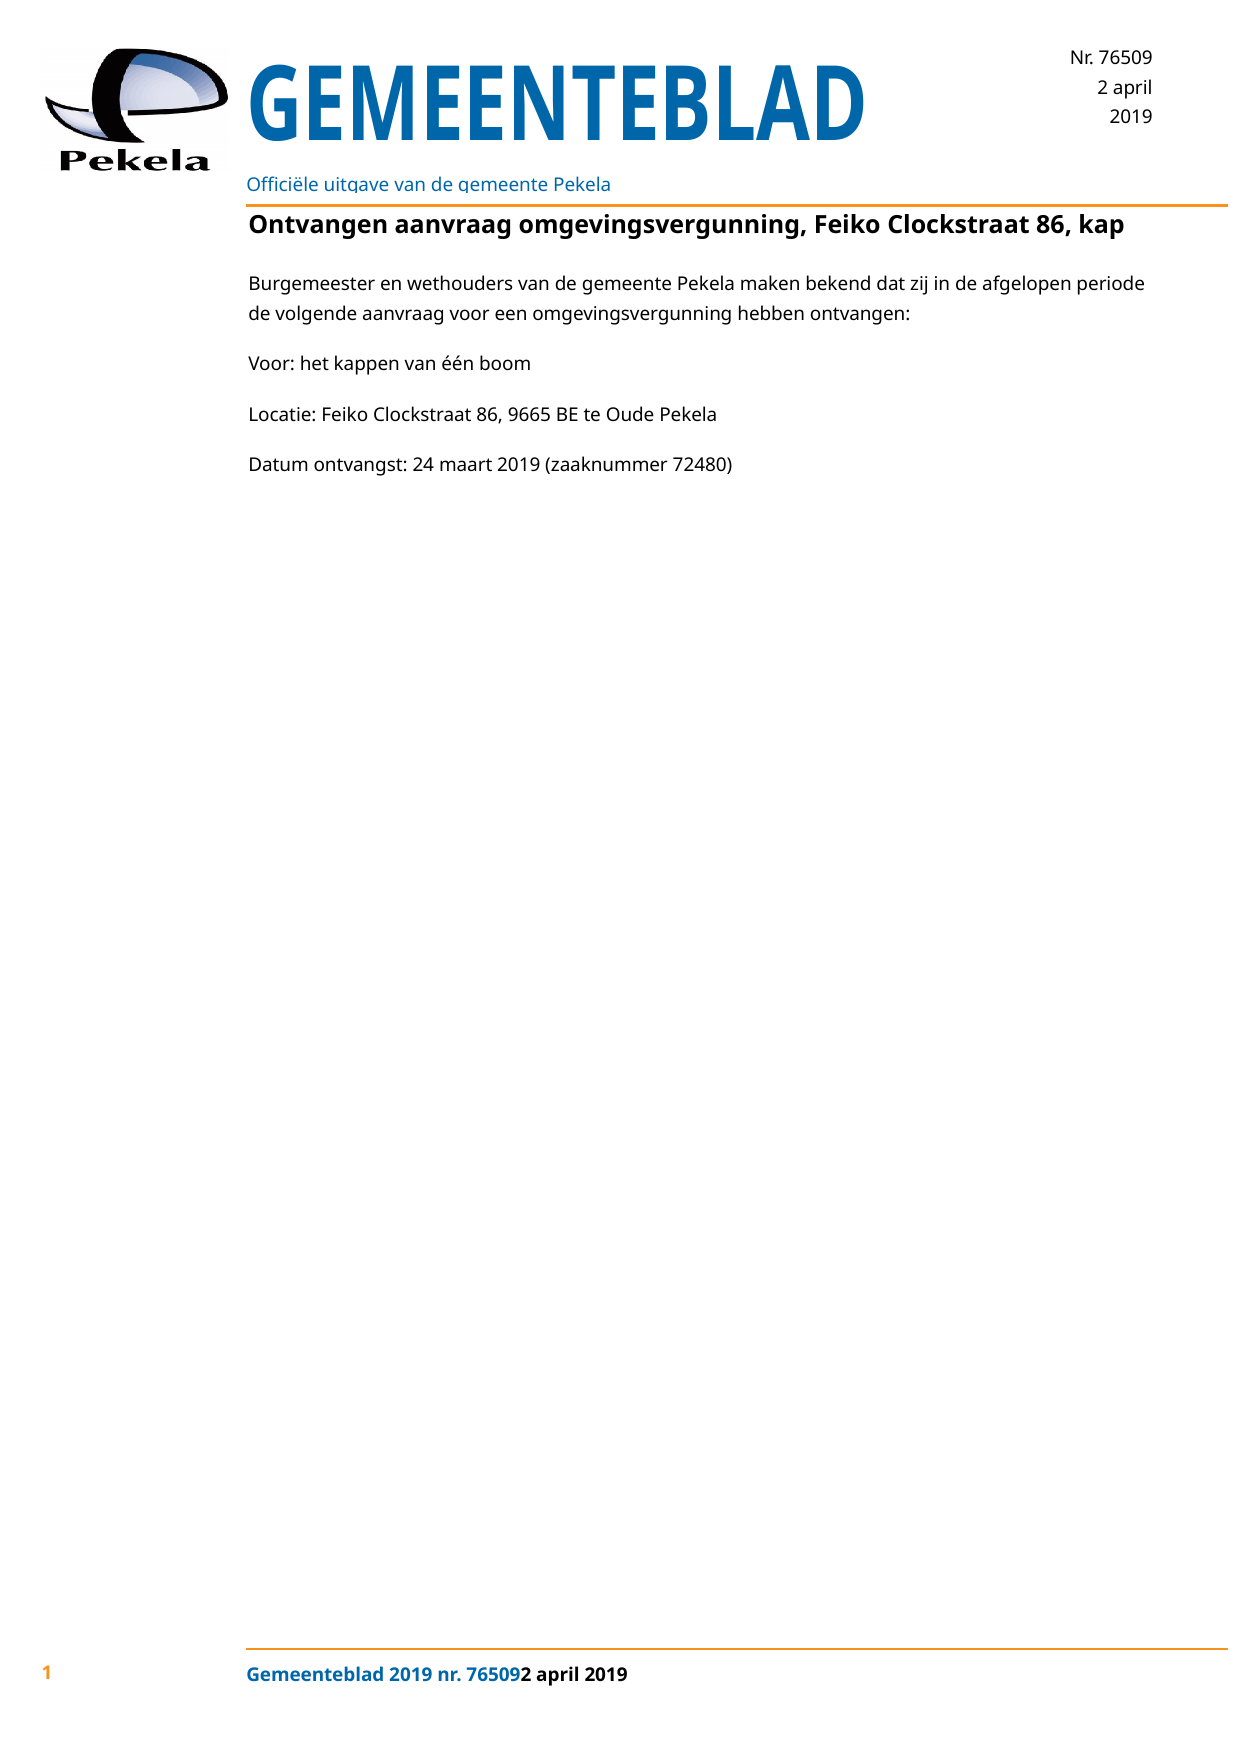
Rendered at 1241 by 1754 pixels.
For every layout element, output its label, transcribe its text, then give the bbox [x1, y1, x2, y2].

text Burgemeester en wethouders van de gemeente Pekela maken bekend dat zij in de afgelopen periode de volgende aanvraag voor een omgevingsvergunning hebben ontvangen: [248, 270, 1152, 326]
text Ontvangen aanvraag omgevingsvergunning, Feiko Clockstraat 86, kap [248, 207, 1152, 241]
text Locatie: Feiko Clockstraat 86, 9665 BE te Oude Pekela [248, 401, 1152, 426]
text Datum ontvangst: 24 maart 2019 (zaaknummer 72480) [248, 451, 1152, 477]
text Voor: het kappen van één boom [248, 350, 1152, 376]
picture [41, 47, 231, 172]
